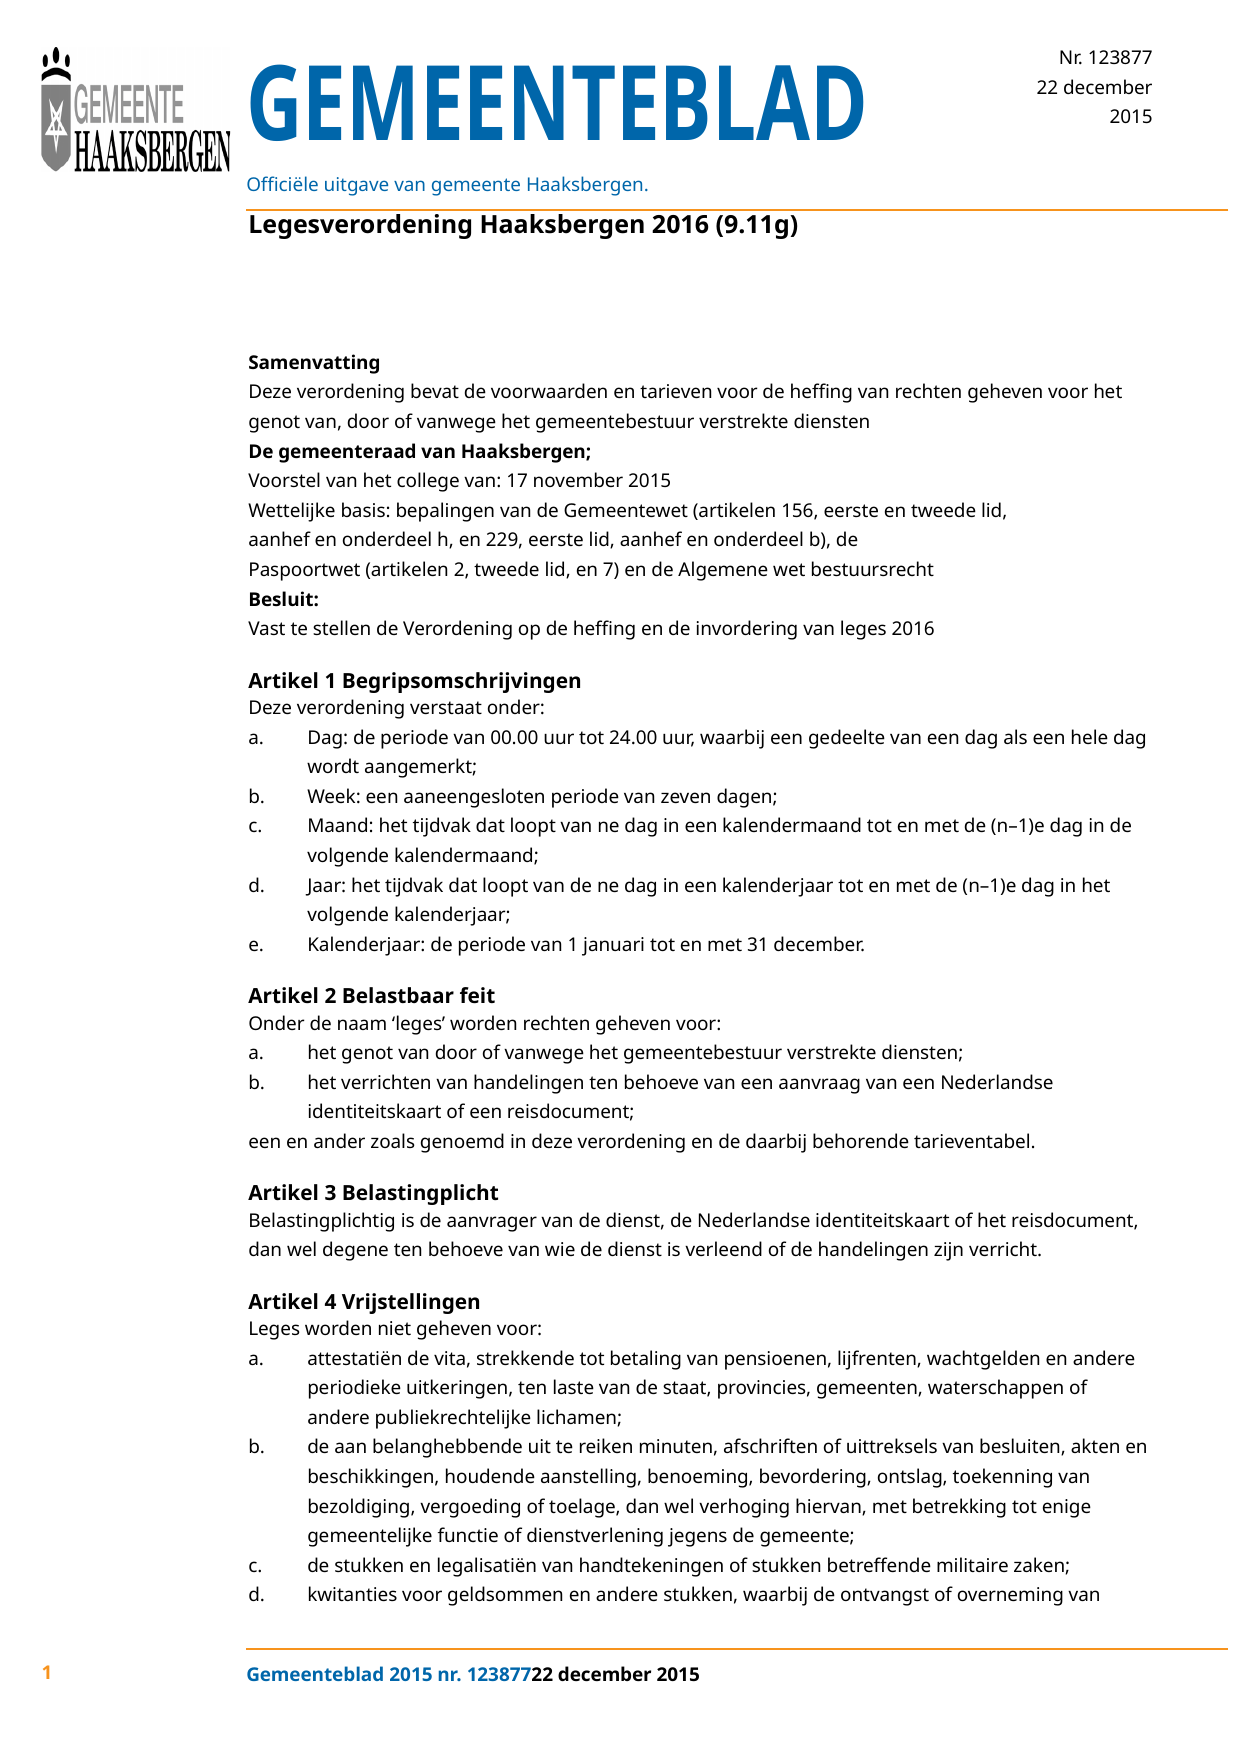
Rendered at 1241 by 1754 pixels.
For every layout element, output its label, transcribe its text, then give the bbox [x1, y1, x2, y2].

text Wettelijke basis: bepalingen van de Gemeentewet (artikelen 156, eerste en tweede lid, [248, 497, 1152, 523]
text Artikel 2 Belastbaar feit [248, 981, 1152, 1010]
text Voorstel van het college van: 17 november 2015 [248, 467, 1152, 493]
text Deze verordening verstaat onder: [248, 694, 1152, 720]
text Paspoortwet (artikelen 2, tweede lid, en 7) en de Algemene wet bestuursrecht [248, 556, 1152, 582]
text Artikel 1 Begripsomschrijvingen [248, 666, 1152, 694]
text Onder de naam ‘leges’ worden rechten geheven voor: [248, 1010, 1152, 1036]
list attestatiën de vita, strekkende tot betaling van pensioenen, lijfrenten, wachtgelden en andere periodieke uitkeringen, ten laste van de staat, provincies, gemeenten, waterschappen of andere publiekrechtelijke lichamen; [248, 1345, 1152, 1430]
list het verrichten van handelingen ten behoeve van een aanvraag van een Nederlandse [248, 1069, 1152, 1095]
list Week: een aaneengesloten periode van zeven dagen; [248, 783, 1152, 809]
text Belastingplichtig is de aanvrager van de dienst, de Nederlandse identiteitskaart of het reisdocument, dan wel degene ten behoeve van wie de dienst is verleend of de handelingen zijn verricht. [248, 1207, 1152, 1262]
text Deze verordening bevat de voorwaarden en tarieven voor de heffing van rechten geheven voor het genot van, door of vanwege het gemeentebestuur verstrekte diensten [248, 379, 1152, 434]
text een en ander zoals genoemd in deze verordening en de daarbij behorende tarieventabel. [248, 1128, 1152, 1154]
text Samenvatting [248, 349, 1152, 375]
text Besluit: [248, 586, 1152, 612]
text Legesverordening Haaksbergen 2016 (9.11g) [248, 211, 1152, 241]
text Vast te stellen de Verordening op de heffing en de invordering van leges 2016 [248, 615, 1152, 641]
text Artikel 3 Belastingplicht [248, 1178, 1152, 1207]
list de aan belanghebbende uit te reiken minuten, afschriften of uittreksels van besluiten, akten en beschikkingen, houdende aanstelling, benoeming, bevordering, ontslag, toekenning van bezoldiging, vergoeding of toelage, dan wel verhoging hiervan, met betrekking tot enige gemeentelijke functie of dienstverlening jegens de gemeente; [248, 1434, 1152, 1548]
list Jaar: het tijdvak dat loopt van de ne dag in een kalenderjaar tot en met de (n–1)e dag in het volgende kalenderjaar; [248, 872, 1152, 927]
picture [41, 47, 231, 172]
text Leges worden niet geheven voor: [248, 1315, 1152, 1341]
list het genot van door of vanwege het gemeentebestuur verstrekte diensten; [248, 1039, 1152, 1065]
list Kalenderjaar: de periode van 1 januari tot en met 31 december. [248, 931, 1152, 957]
list Maand: het tijdvak dat loopt van ne dag in een kalendermaand tot en met de (n–1)e dag in de volgende kalendermaand; [248, 813, 1152, 868]
text De gemeenteraad van Haaksbergen; [248, 438, 1152, 464]
list de stukken en legalisatiën van handtekeningen of stukken betreffende militaire zaken; [248, 1552, 1152, 1578]
list kwitanties voor geldsommen en andere stukken, waarbij de ontvangst of overneming van [248, 1582, 1152, 1607]
list identiteitskaart of een reisdocument; [248, 1098, 1152, 1124]
list Dag: de periode van 00.00 uur tot 24.00 uur, waarbij een gedeelte van een dag als een hele dag wordt aangemerkt; [248, 724, 1152, 779]
text aanhef en onderdeel h, en 229, eerste lid, aanhef en onderdeel b), de [248, 527, 1152, 552]
text Artikel 4 Vrijstellingen [248, 1287, 1152, 1315]
